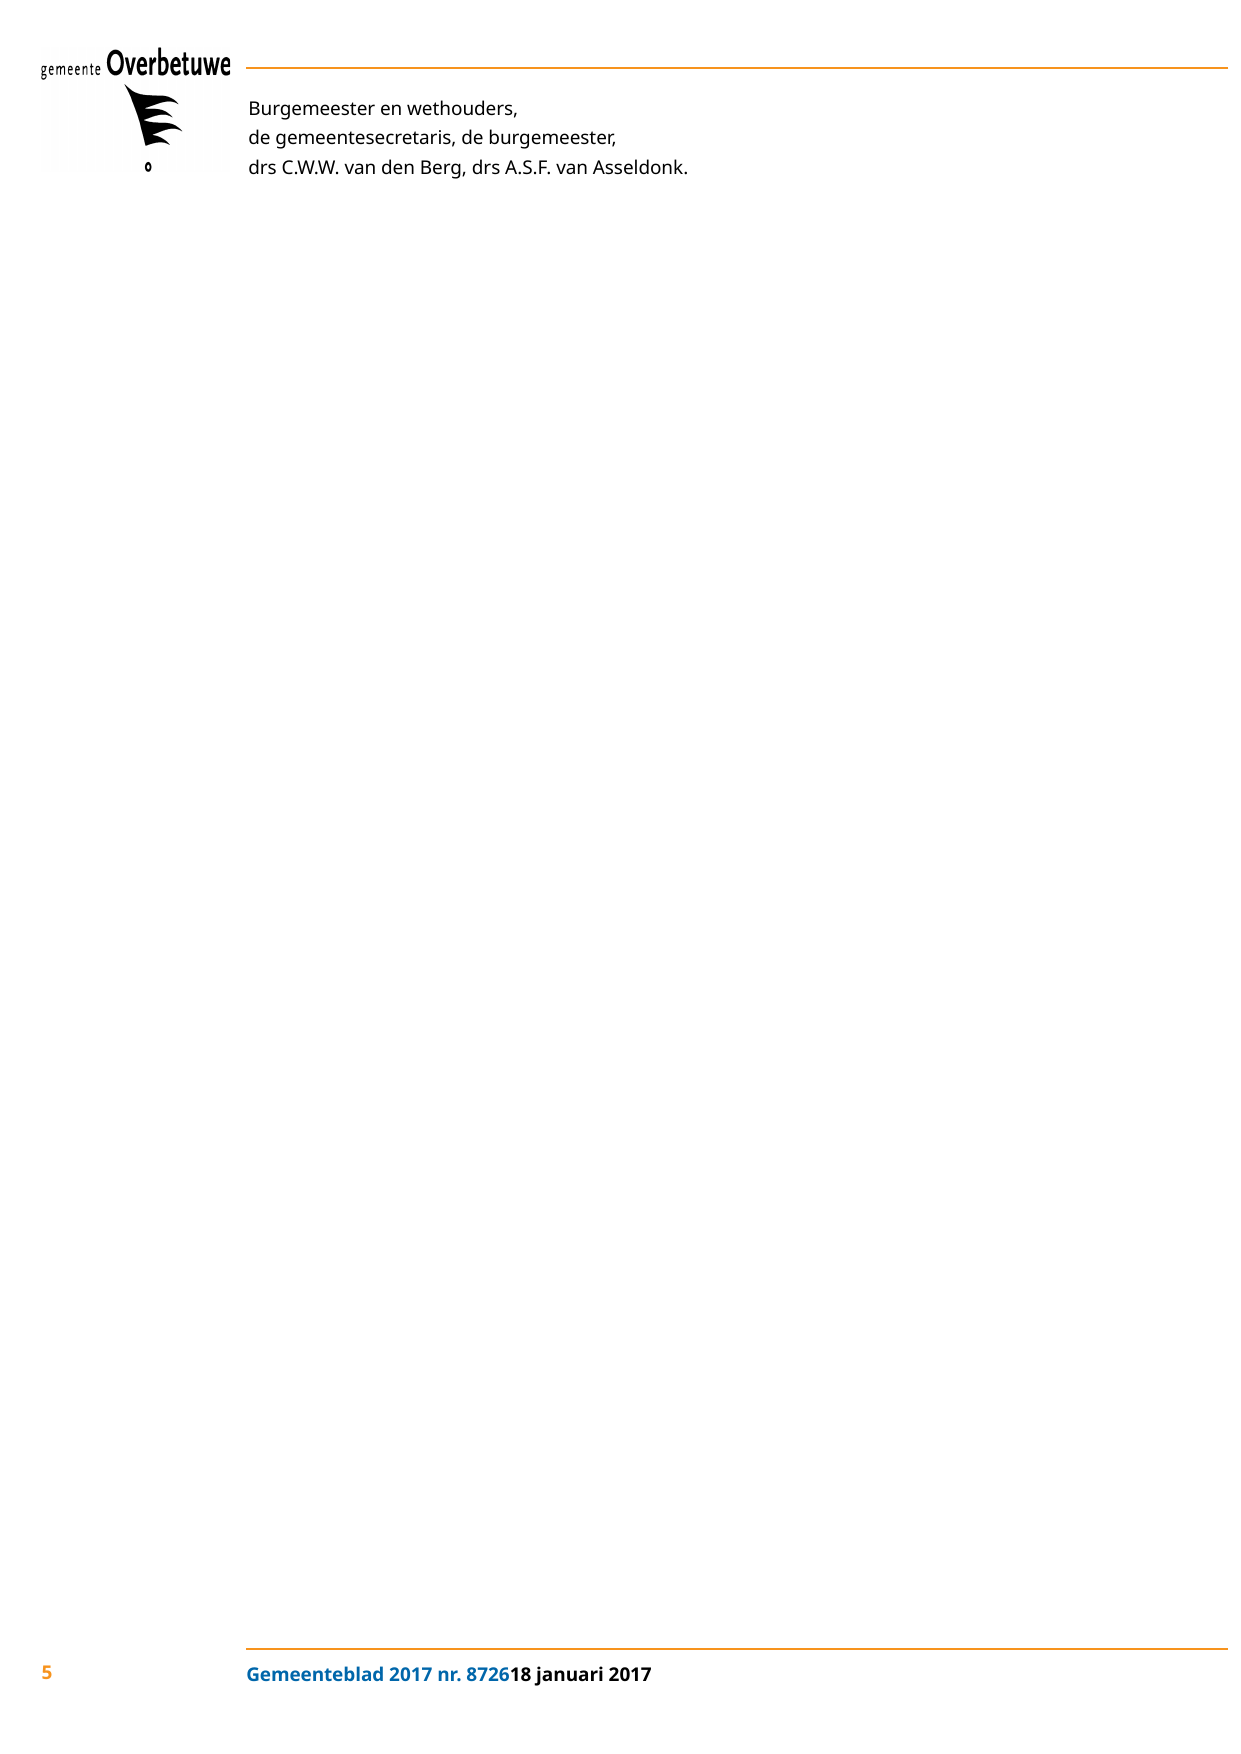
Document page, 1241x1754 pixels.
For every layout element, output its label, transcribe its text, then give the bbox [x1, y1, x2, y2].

text drs C.W.W. van den Berg, drs A.S.F. van Asseldonk. [248, 154, 1152, 180]
picture [41, 47, 231, 172]
text Burgemeester en wethouders, [248, 95, 1152, 121]
text de gemeentesecretaris, de burgemeester, [248, 124, 1152, 150]
